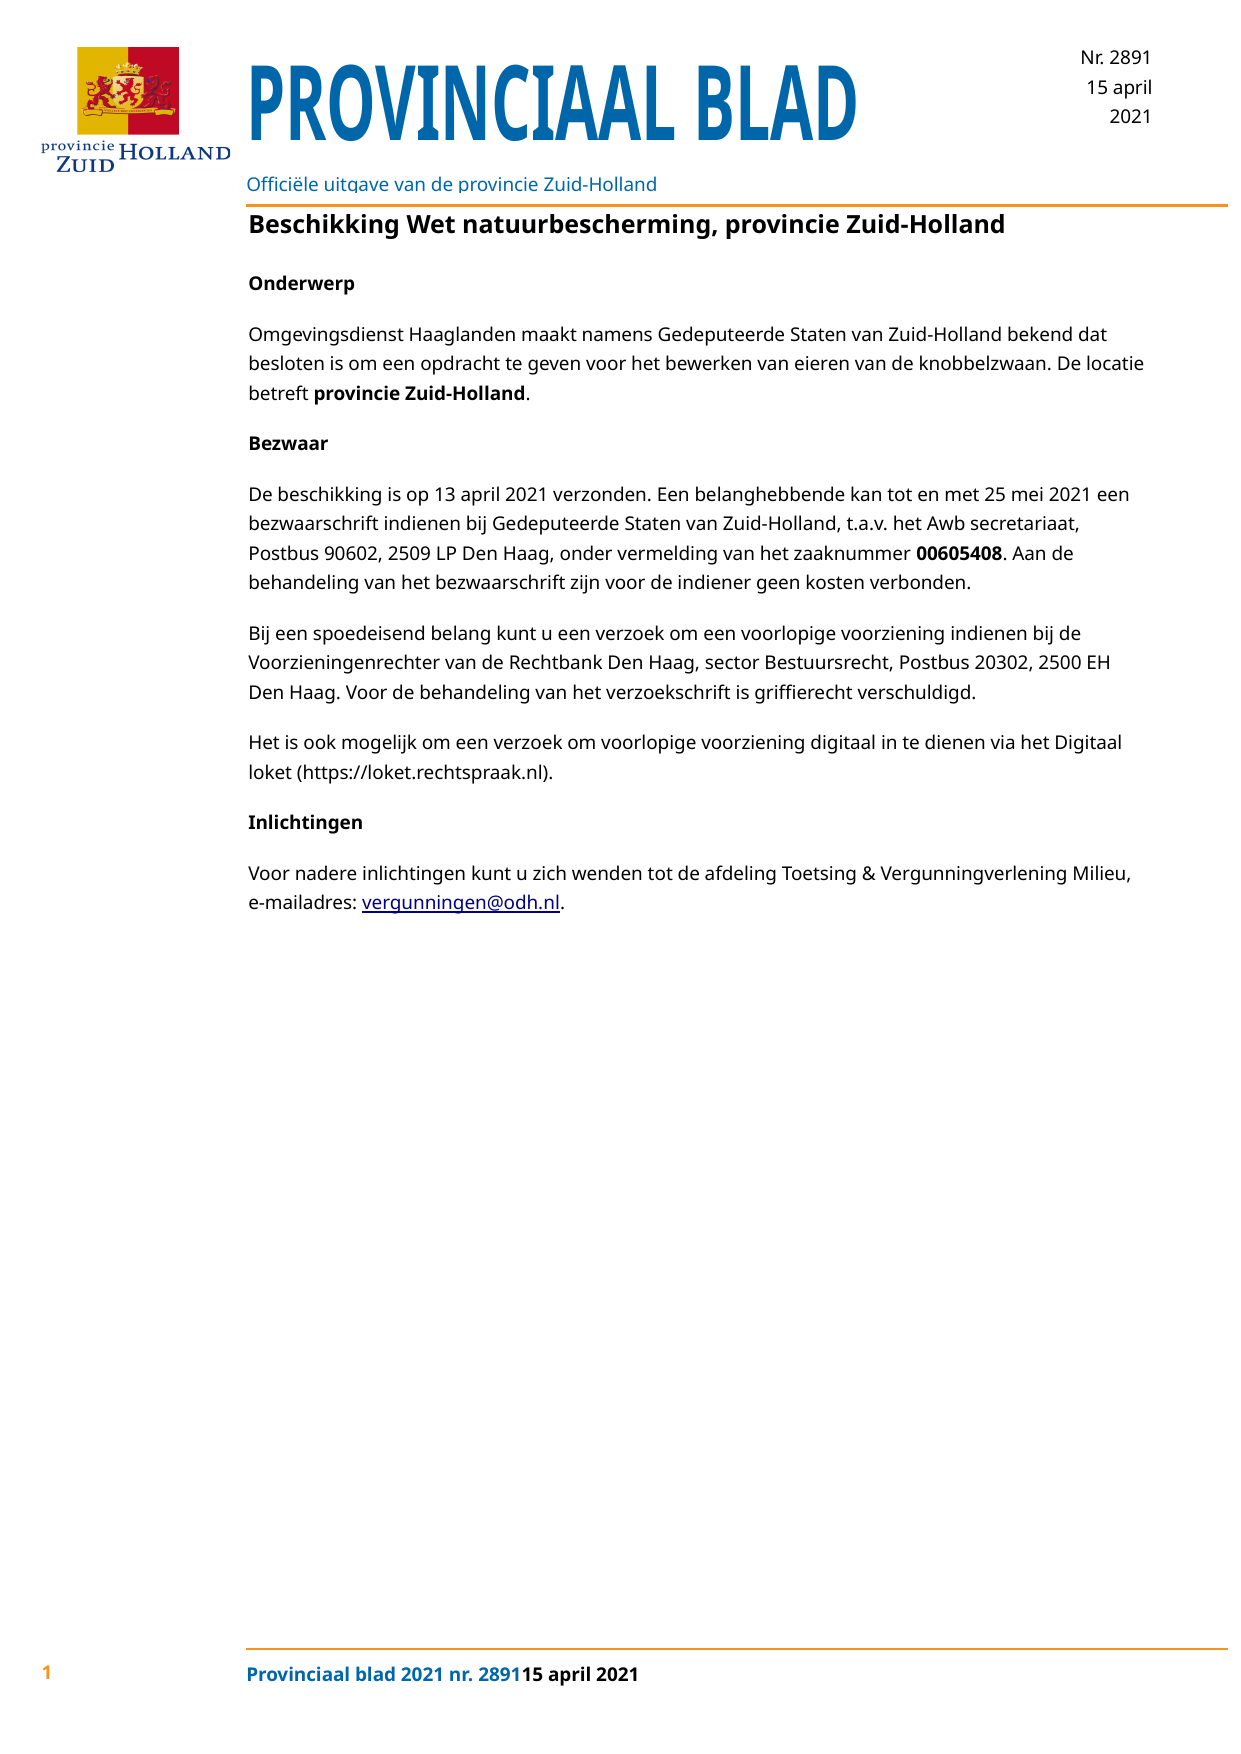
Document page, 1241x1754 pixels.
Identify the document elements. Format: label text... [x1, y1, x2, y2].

text Omgevingsdienst Haaglanden maakt namens Gedeputeerde Staten van Zuid-Holland bekend dat besloten is om een opdracht te geven voor het bewerken van eieren van de knobbelzwaan. De locatie betreft provincie Zuid-Holland. [248, 321, 1152, 406]
text Voor nadere inlichtingen kunt u zich wenden tot de afdeling Toetsing & Vergunningverlening Milieu, e-mailadres: vergunningen@odh.nl. [248, 860, 1152, 915]
text Beschikking Wet natuurbescherming, provincie Zuid-Holland [248, 207, 1152, 241]
picture [41, 47, 231, 172]
text Inlichtingen [248, 809, 1152, 835]
text Bezwaar [248, 430, 1152, 456]
text Het is ook mogelijk om een verzoek om voorlopige voorziening digitaal in te dienen via het Digitaal loket (https://loket.rechtspraak.nl). [248, 729, 1152, 785]
text Bij een spoedeisend belang kunt u een verzoek om een voorlopige voorziening indienen bij de Voorzieningenrechter van de Rechtbank Den Haag, sector Bestuursrecht, Postbus 20302, 2500 EH Den Haag. Voor de behandeling van het verzoekschrift is griffierecht verschuldigd. [248, 620, 1152, 705]
text De beschikking is op 13 april 2021 verzonden. Een belanghebbende kan tot en met 25 mei 2021 een bezwaarschrift indienen bij Gedeputeerde Staten van Zuid-Holland, t.a.v. het Awb secretariaat, Postbus 90602, 2509 LP Den Haag, onder vermelding van het zaaknummer 00605408. Aan de behandeling van het bezwaarschrift zijn voor de indiener geen kosten verbonden. [248, 481, 1152, 595]
text Onderwerp [248, 270, 1152, 296]
